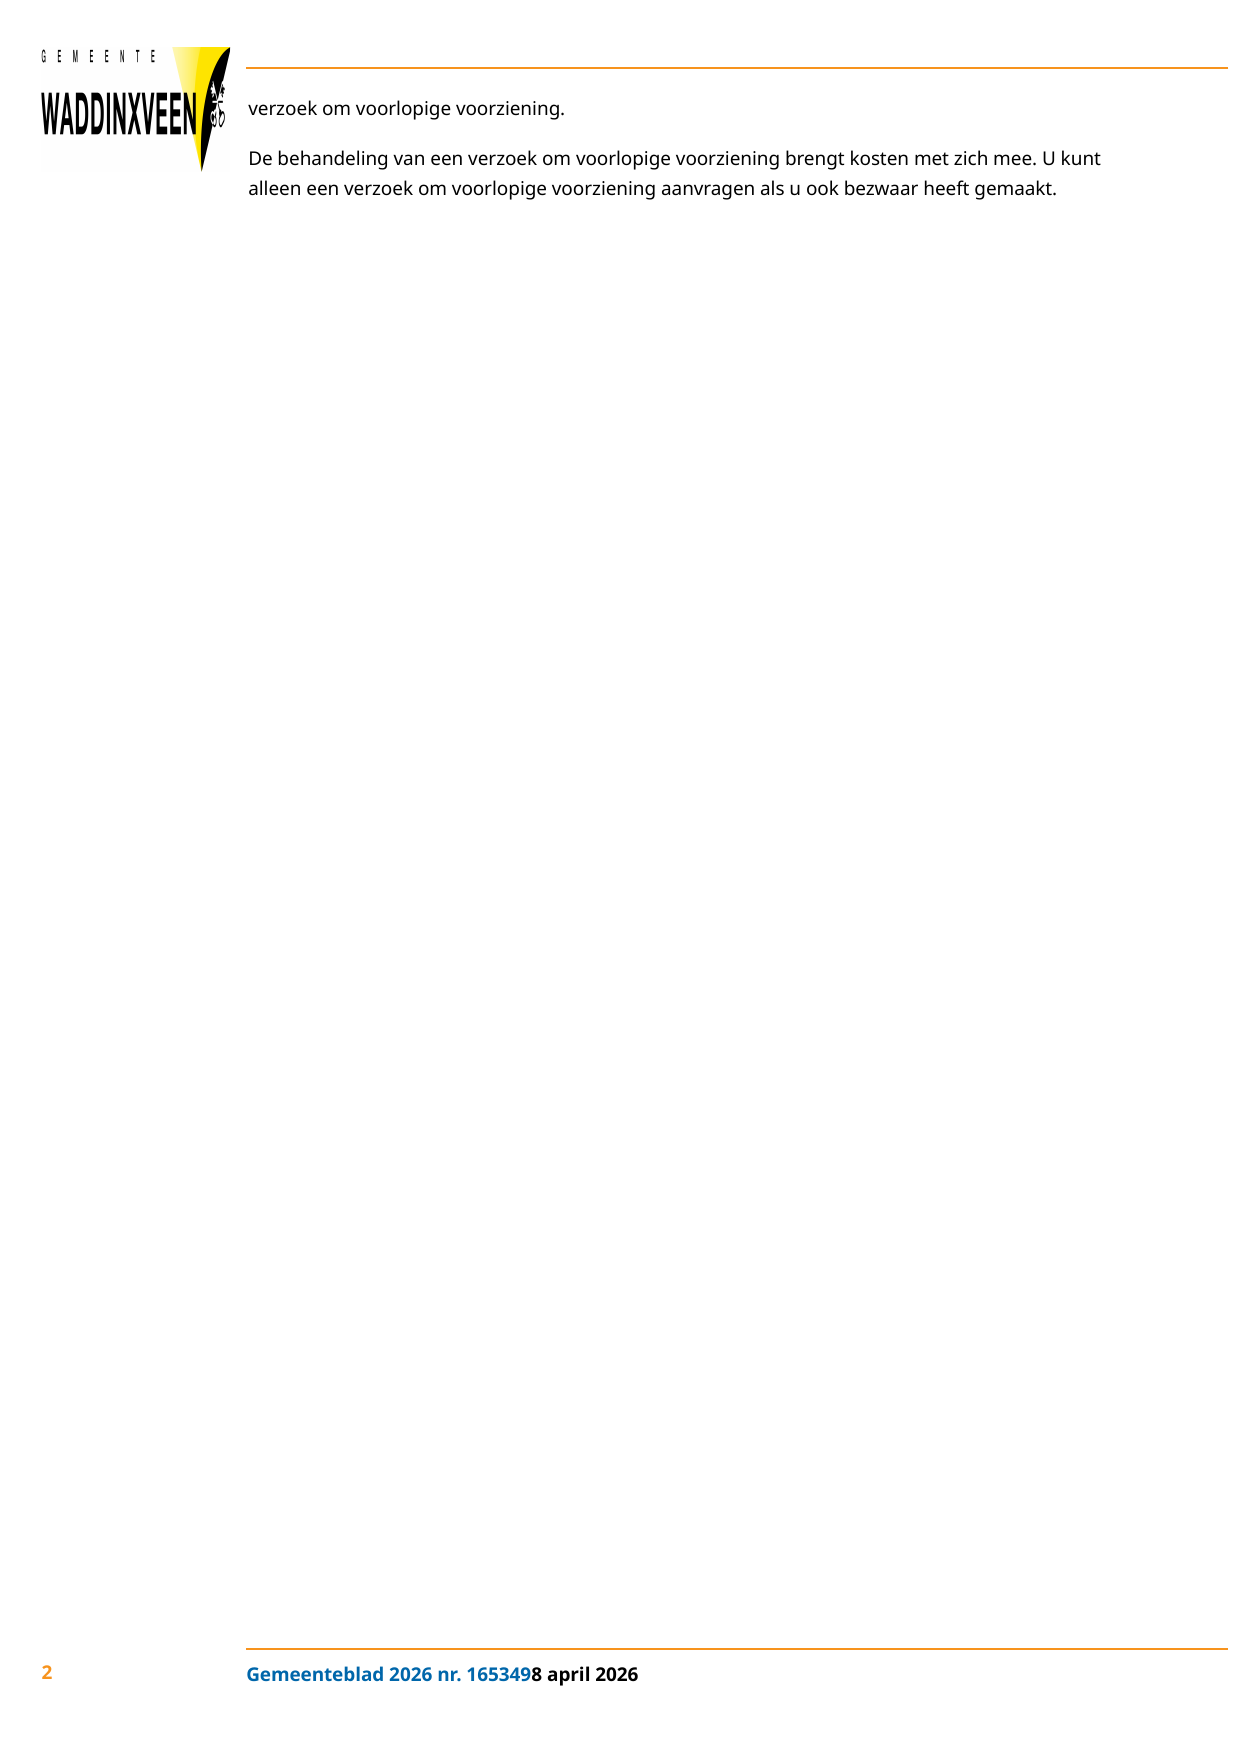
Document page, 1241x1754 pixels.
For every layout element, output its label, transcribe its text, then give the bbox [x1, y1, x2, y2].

picture [41, 47, 231, 172]
text verzoek om voorlopige voorziening. [248, 95, 1152, 121]
text De behandeling van een verzoek om voorlopige voorziening brengt kosten met zich mee. U kunt alleen een verzoek om voorlopige voorziening aanvragen als u ook bezwaar heeft gemaakt. [248, 145, 1152, 201]
